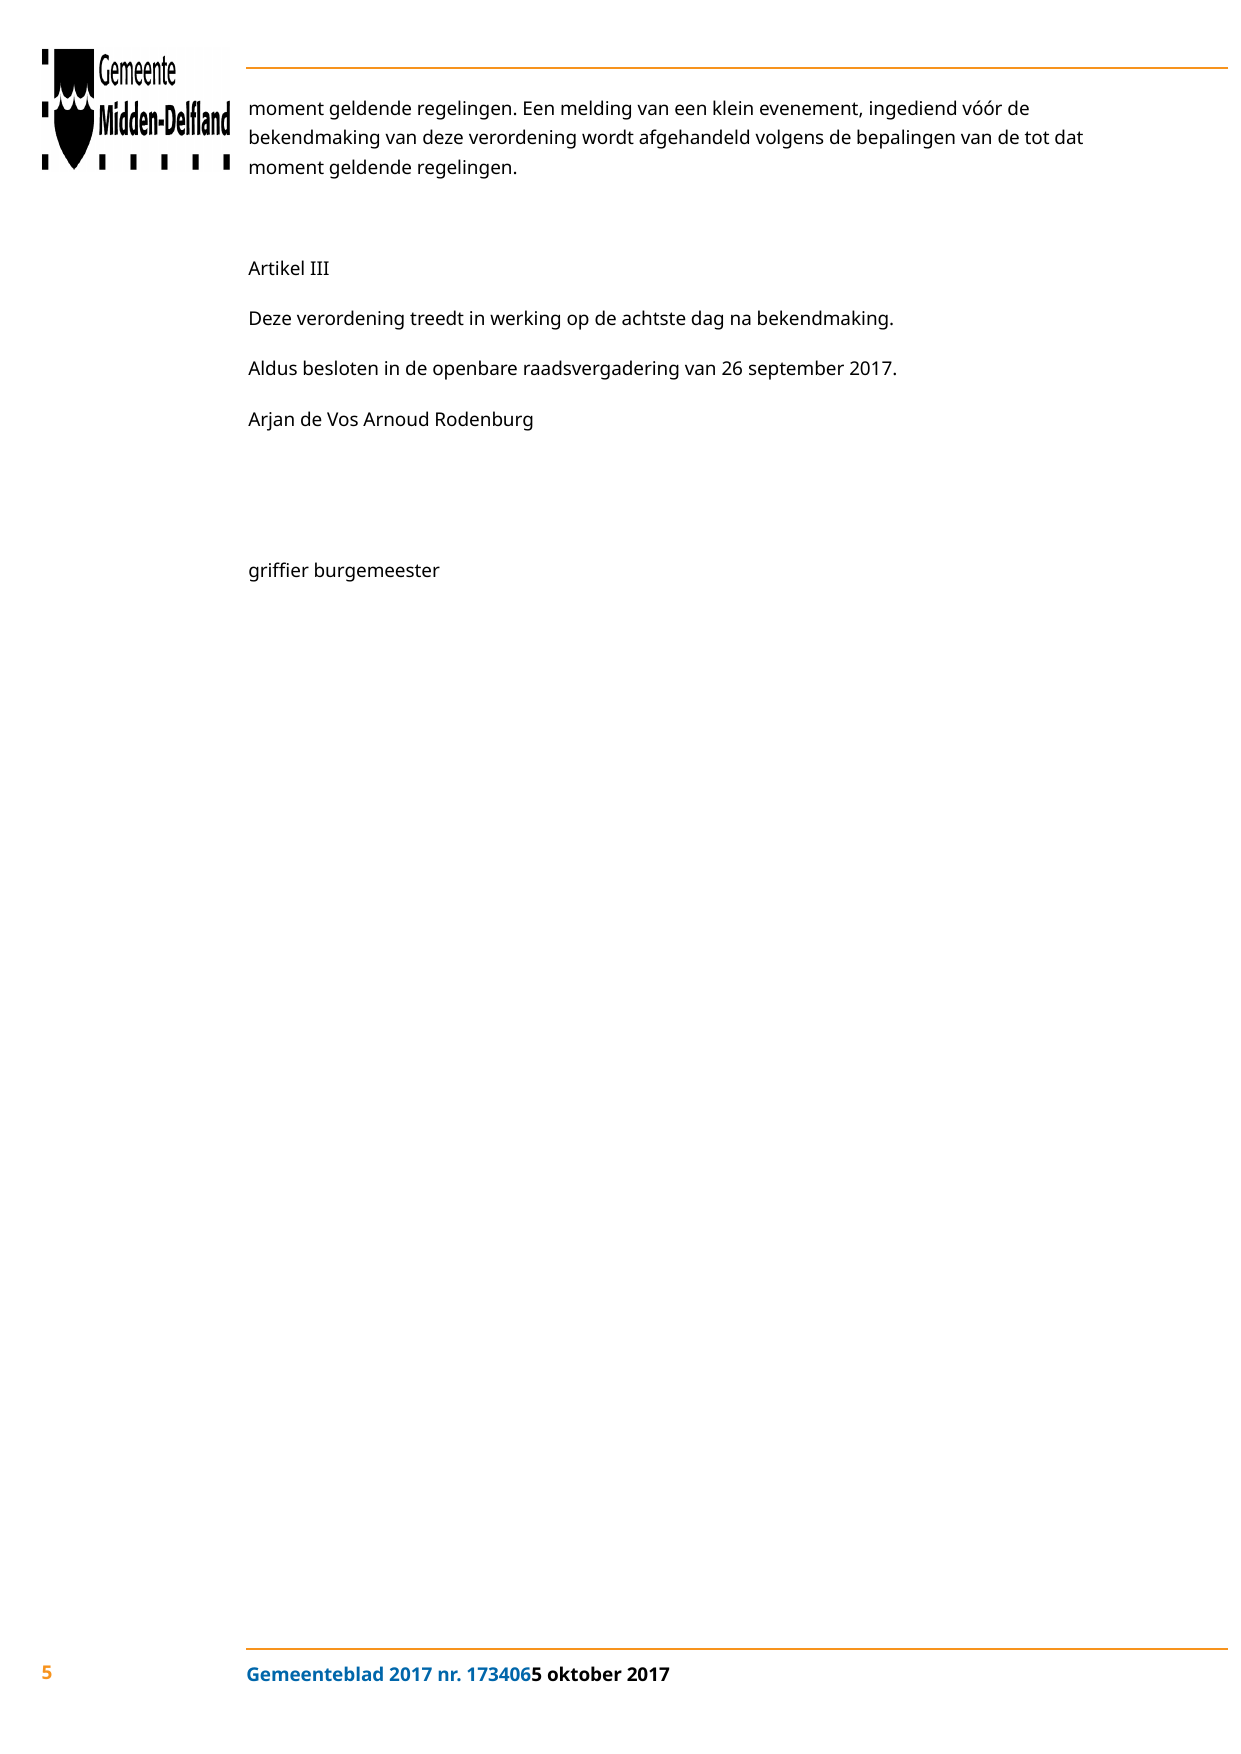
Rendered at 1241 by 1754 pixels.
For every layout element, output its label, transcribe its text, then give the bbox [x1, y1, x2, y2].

text moment geldende regelingen. Een melding van een klein evenement, ingediend vóór de bekendmaking van deze verordening wordt afgehandeld volgens de bepalingen van de tot dat moment geldende regelingen. [248, 95, 1152, 180]
text Aldus besloten in de openbare raadsvergadering van 26 september 2017. [248, 356, 1152, 381]
text Deze verordening treedt in werking op de achtste dag na bekendmaking. [248, 305, 1152, 331]
text Artikel III [248, 255, 1152, 281]
text Arjan de Vos Arnoud Rodenburg [248, 406, 1152, 432]
text griffier burgemeester [248, 557, 1152, 583]
picture [41, 47, 231, 172]
